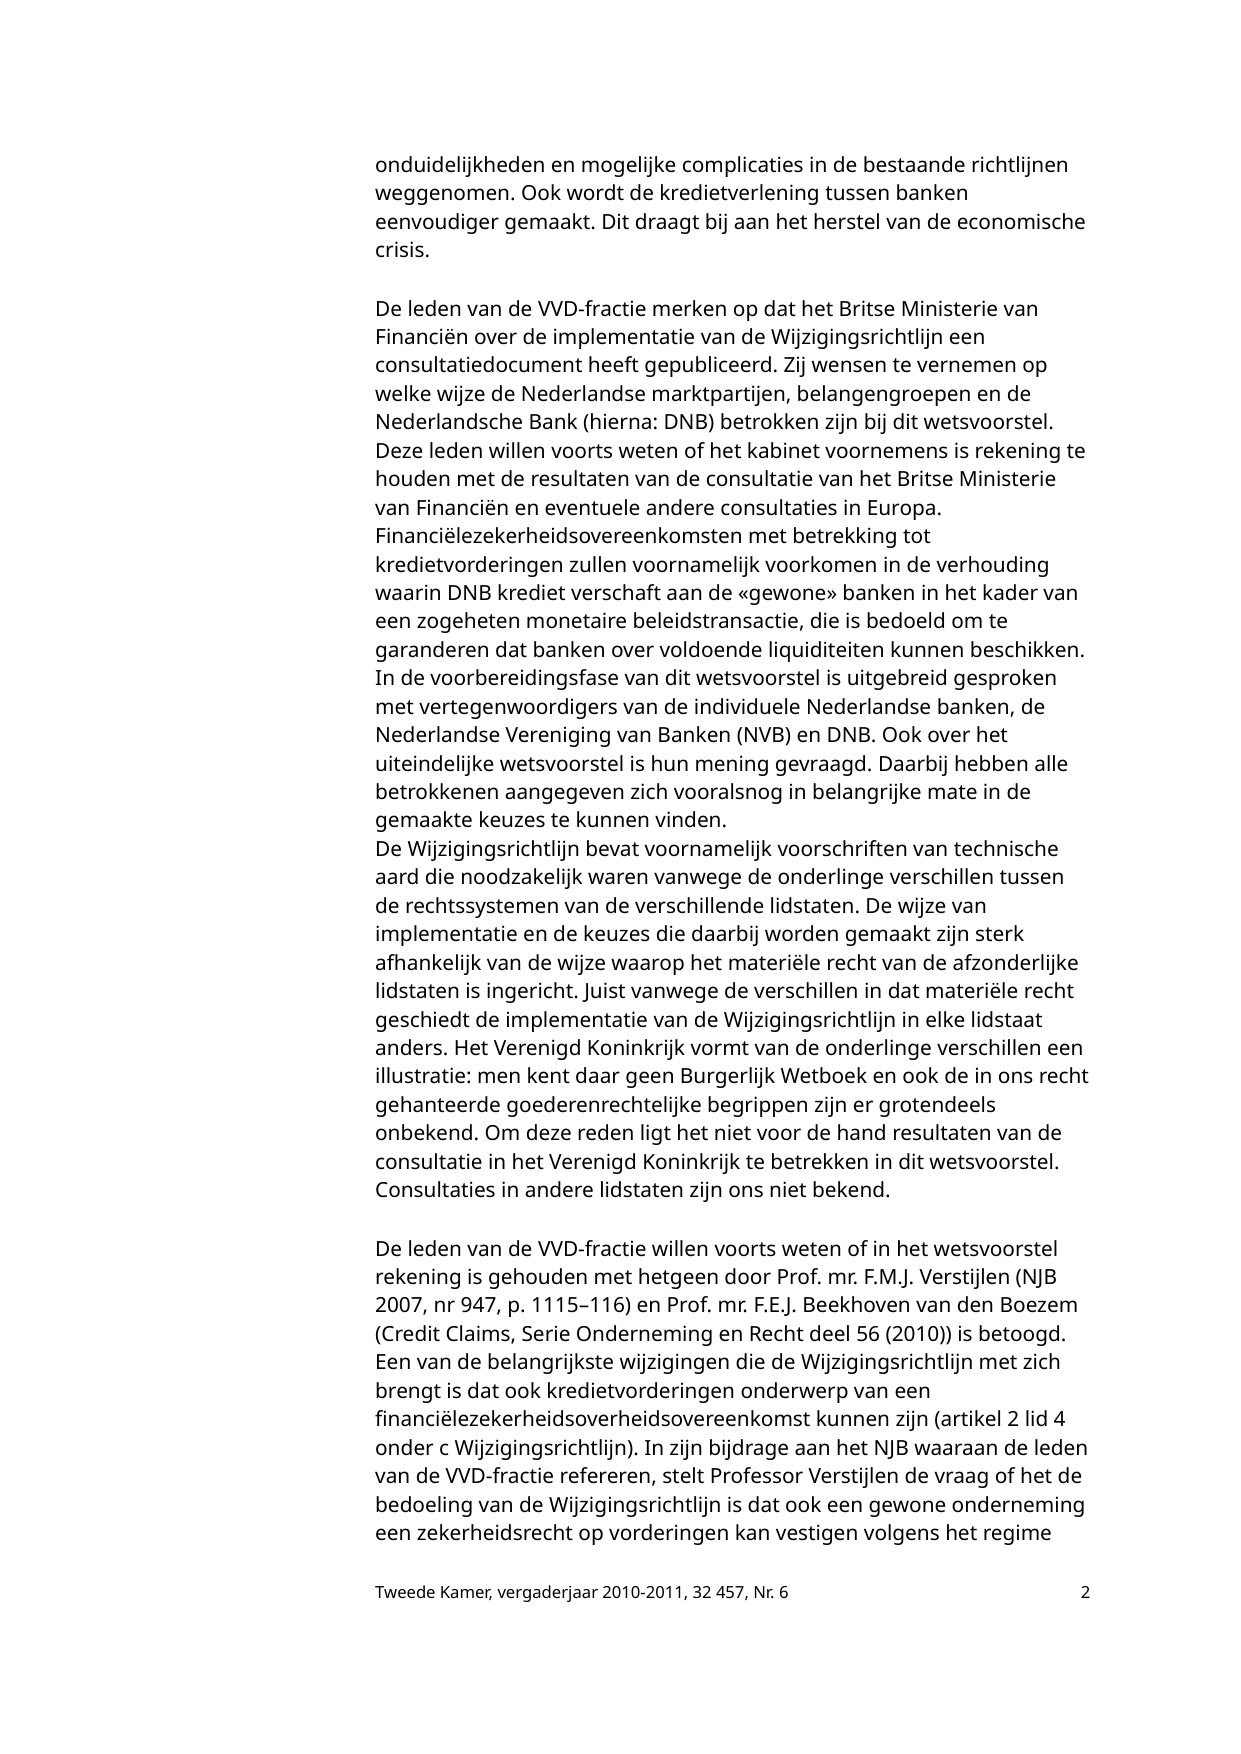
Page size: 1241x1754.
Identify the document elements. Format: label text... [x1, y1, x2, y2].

text De leden van de VVD-fractie willen voorts weten of in het wetsvoorstel rekening is gehouden met hetgeen door Prof. mr. F.M.J. Verstijlen (NJB 2007, nr 947, p. 1115–116) en Prof. mr. F.E.J. Beekhoven van den Boezem (Credit Claims, Serie Onderneming en Recht deel 56 (2010)) is betoogd. [375, 1234, 1090, 1347]
text De leden van de VVD-fractie merken op dat het Britse Ministerie van Financiën over de implementatie van de Wijzigingsrichtlijn een consultatiedocument heeft gepubliceerd. Zij wensen te vernemen op welke wijze de Nederlandse marktpartijen, belangengroepen en de Nederlandsche Bank (hierna: DNB) betrokken zijn bij dit wetsvoorstel. Deze leden willen voorts weten of het kabinet voornemens is rekening te houden met de resultaten van de consultatie van het Britse Ministerie van Financiën en eventuele andere consultaties in Europa. [375, 294, 1090, 521]
text Financiëlezekerheidsovereenkomsten met betrekking tot kredietvorderingen zullen voornamelijk voorkomen in de verhouding waarin DNB krediet verschaft aan de «gewone» banken in het kader van een zogeheten monetaire beleidstransactie, die is bedoeld om te garanderen dat banken over voldoende liquiditeiten kunnen beschikken. In de voorbereidingsfase van dit wetsvoorstel is uitgebreid gesproken met vertegenwoordigers van de individuele Nederlandse banken, de Nederlandse Vereniging van Banken (NVB) en DNB. Ook over het uiteindelijke wetsvoorstel is hun mening gevraagd. Daarbij hebben alle betrokkenen aangegeven zich vooralsnog in belangrijke mate in de gemaakte keuzes te kunnen vinden. [375, 521, 1090, 834]
text Een van de belangrijkste wijzigingen die de Wijzigingsrichtlijn met zich brengt is dat ook kredietvorderingen onderwerp van een financiëlezekerheidsoverheidsovereenkomst kunnen zijn (artikel 2 lid 4 onder c Wijzigingsrichtlijn). In zijn bijdrage aan het NJB waaraan de leden van de VVD-fractie refereren, stelt Professor Verstijlen de vraag of het de bedoeling van de Wijzigingsrichtlijn is dat ook een gewone onderneming een zekerheidsrecht op vorderingen kan vestigen volgens het regime [375, 1347, 1090, 1547]
text De Wijzigingsrichtlijn bevat voornamelijk voorschriften van technische aard die noodzakelijk waren vanwege de onderlinge verschillen tussen de rechtssystemen van de verschillende lidstaten. De wijze van implementatie en de keuzes die daarbij worden gemaakt zijn sterk afhankelijk van de wijze waarop het materiële recht van de afzonderlijke lidstaten is ingericht. Juist vanwege de verschillen in dat materiële recht geschiedt de implementatie van de Wijzigingsrichtlijn in elke lidstaat anders. Het Verenigd Koninkrijk vormt van de onderlinge verschillen een illustratie: men kent daar geen Burgerlijk Wetboek en ook de in ons recht gehanteerde goederenrechtelijke begrippen zijn er grotendeels onbekend. Om deze reden ligt het niet voor de hand resultaten van de consultatie in het Verenigd Koninkrijk te betrekken in dit wetsvoorstel. Consultaties in andere lidstaten zijn ons niet bekend. [375, 834, 1090, 1204]
text onduidelijkheden en mogelijke complicaties in de bestaande richtlijnen weggenomen. Ook wordt de kredietverlening tussen banken eenvoudiger gemaakt. Dit draagt bij aan het herstel van de economische crisis. [375, 150, 1090, 264]
